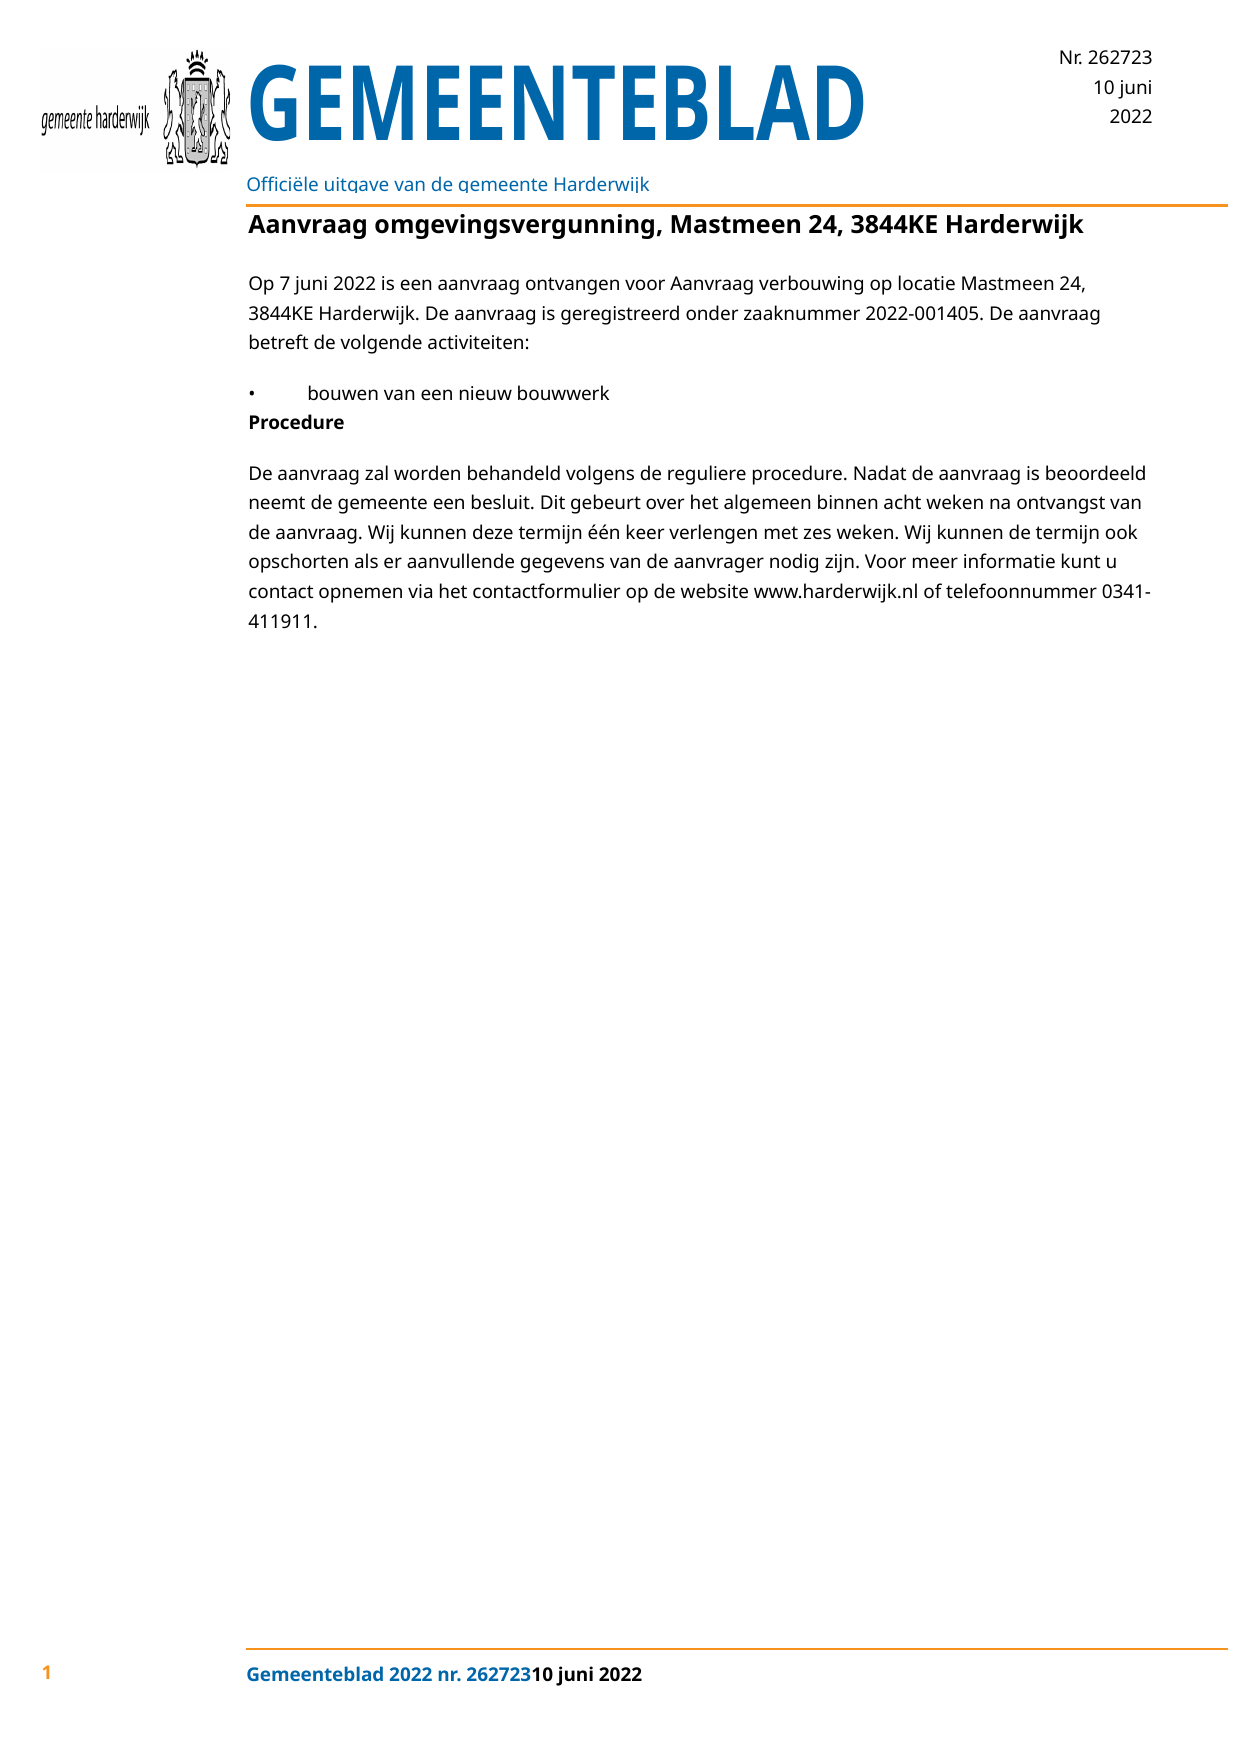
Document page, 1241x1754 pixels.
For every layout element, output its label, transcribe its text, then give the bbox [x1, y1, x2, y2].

list bouwen van een nieuw bouwwerk [248, 380, 1152, 406]
text De aanvraag zal worden behandeld volgens de reguliere procedure. Nadat de aanvraag is beoordeeld neemt de gemeente een besluit. Dit gebeurt over het algemeen binnen acht weken na ontvangst van de aanvraag. Wij kunnen deze termijn één keer verlengen met zes weken. Wij kunnen de termijn ook opschorten als er aanvullende gegevens van de aanvrager nodig zijn. Voor meer informatie kunt u contact opnemen via het contactformulier op de website www.harderwijk.nl of telefoonnummer 0341-411911. [248, 460, 1152, 633]
text Op 7 juni 2022 is een aanvraag ontvangen voor Aanvraag verbouwing op locatie Mastmeen 24, 3844KE Harderwijk. De aanvraag is geregistreerd onder zaaknummer 2022-001405. De aanvraag betreft de volgende activiteiten: [248, 270, 1152, 355]
picture [41, 47, 231, 172]
text Procedure [248, 409, 1152, 435]
text Aanvraag omgevingsvergunning, Mastmeen 24, 3844KE Harderwijk [248, 207, 1152, 241]
